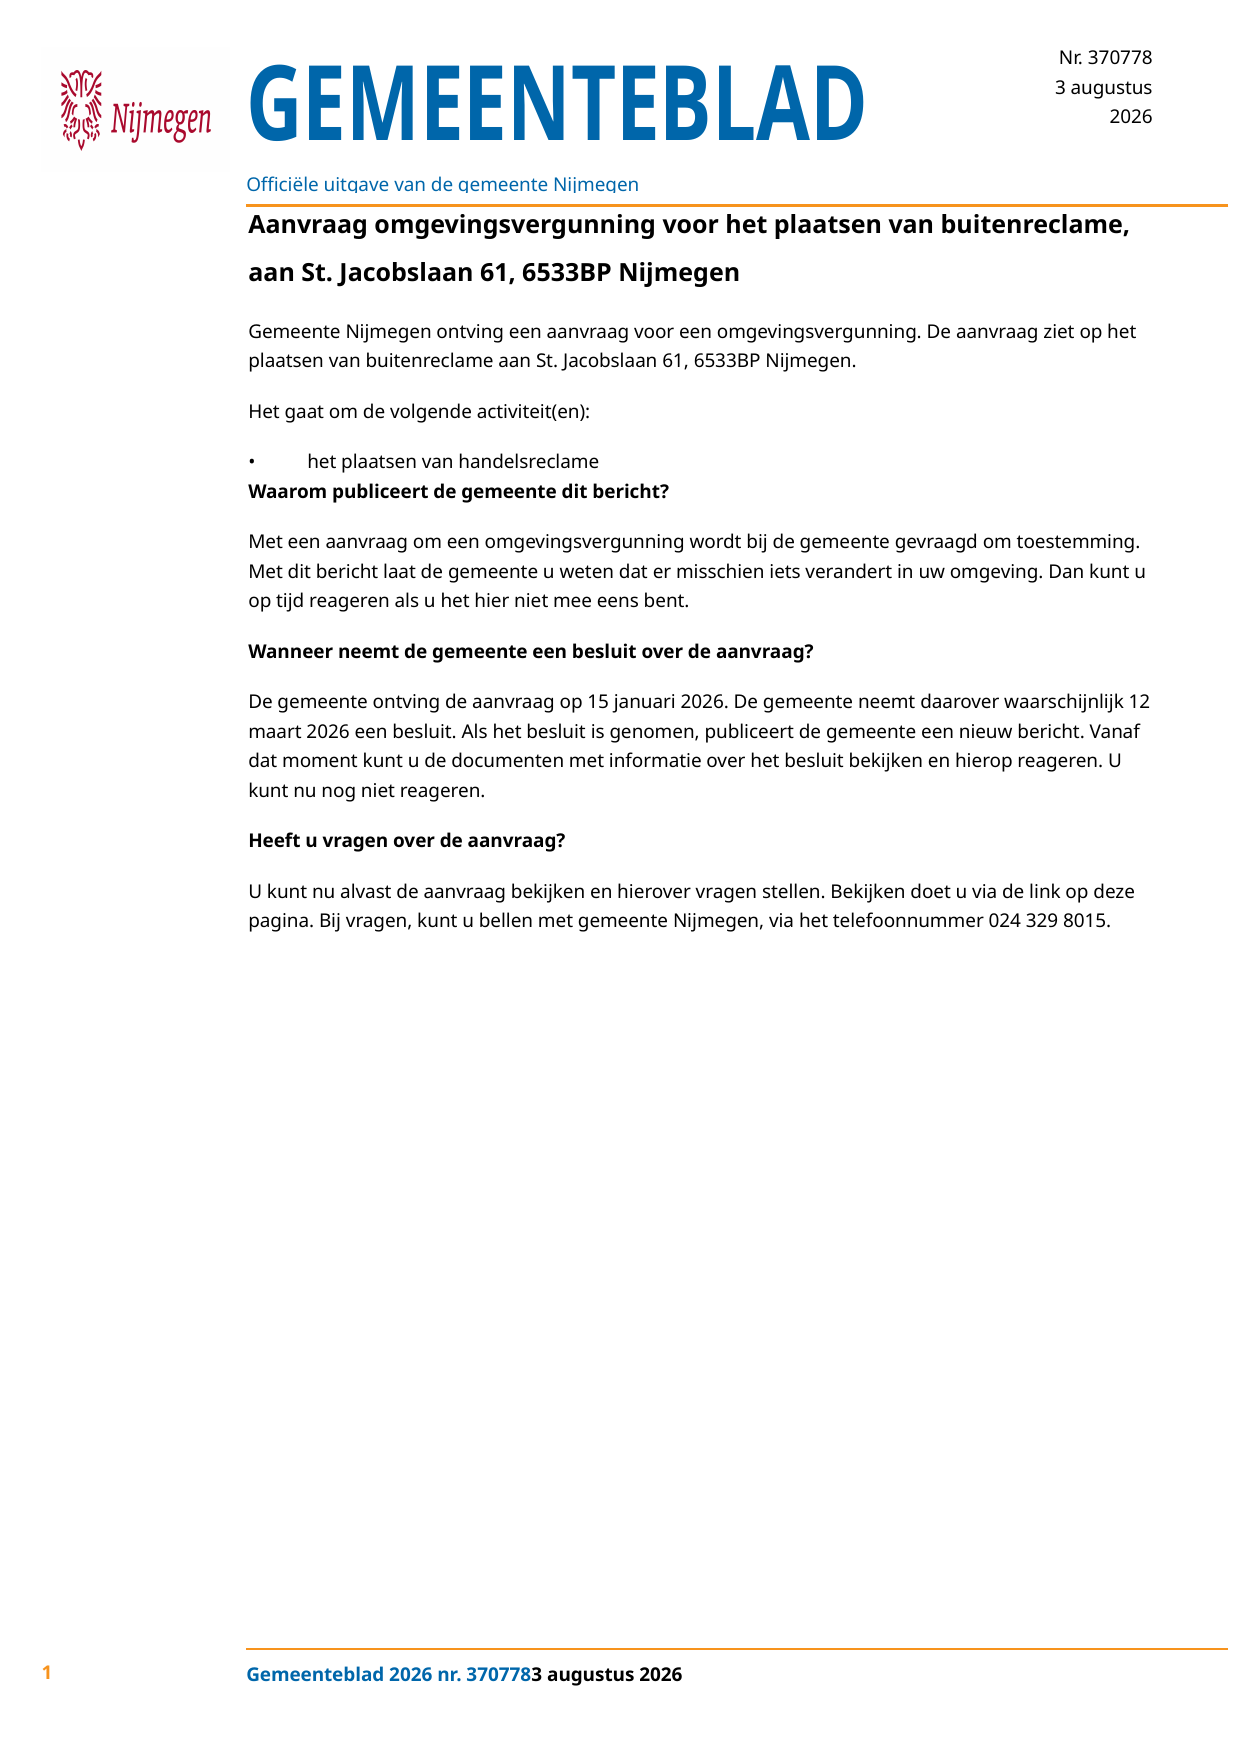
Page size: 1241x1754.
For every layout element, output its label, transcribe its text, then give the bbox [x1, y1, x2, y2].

list het plaatsen van handelsreclame [248, 448, 1152, 474]
text De gemeente ontving de aanvraag op 15 januari 2026. De gemeente neemt daarover waarschijnlijk 12 maart 2026 een besluit. Als het besluit is genomen, publiceert de gemeente een nieuw bericht. Vanaf dat moment kunt u de documenten met informatie over het besluit bekijken en hierop reageren. U kunt nu nog niet reageren. [248, 688, 1152, 803]
text Gemeente Nijmegen ontving een aanvraag voor een omgevingsvergunning. De aanvraag ziet op het plaatsen van buitenreclame aan St. Jacobslaan 61, 6533BP Nijmegen. [248, 318, 1152, 373]
text Het gaat om de volgende activiteit(en): [248, 398, 1152, 424]
text Waarom publiceert de gemeente dit bericht? [248, 478, 1152, 504]
text U kunt nu alvast de aanvraag bekijken en hierover vragen stellen. Bekijken doet u via de link op deze pagina. Bij vragen, kunt u bellen met gemeente Nijmegen, via het telefoonnummer 024 329 8015. [248, 878, 1152, 933]
text Met een aanvraag om een omgevingsvergunning wordt bij de gemeente gevraagd om toestemming. Met dit bericht laat de gemeente u weten dat er misschien iets verandert in uw omgeving. Dan kunt u op tijd reageren als u het hier niet mee eens bent. [248, 528, 1152, 613]
text Heeft u vragen over de aanvraag? [248, 827, 1152, 853]
text Wanneer neemt de gemeente een besluit over de aanvraag? [248, 638, 1152, 664]
picture [41, 47, 231, 172]
text Aanvraag omgevingsvergunning voor het plaatsen van buitenreclame, aan St. Jacobslaan 61, 6533BP Nijmegen [248, 207, 1152, 288]
